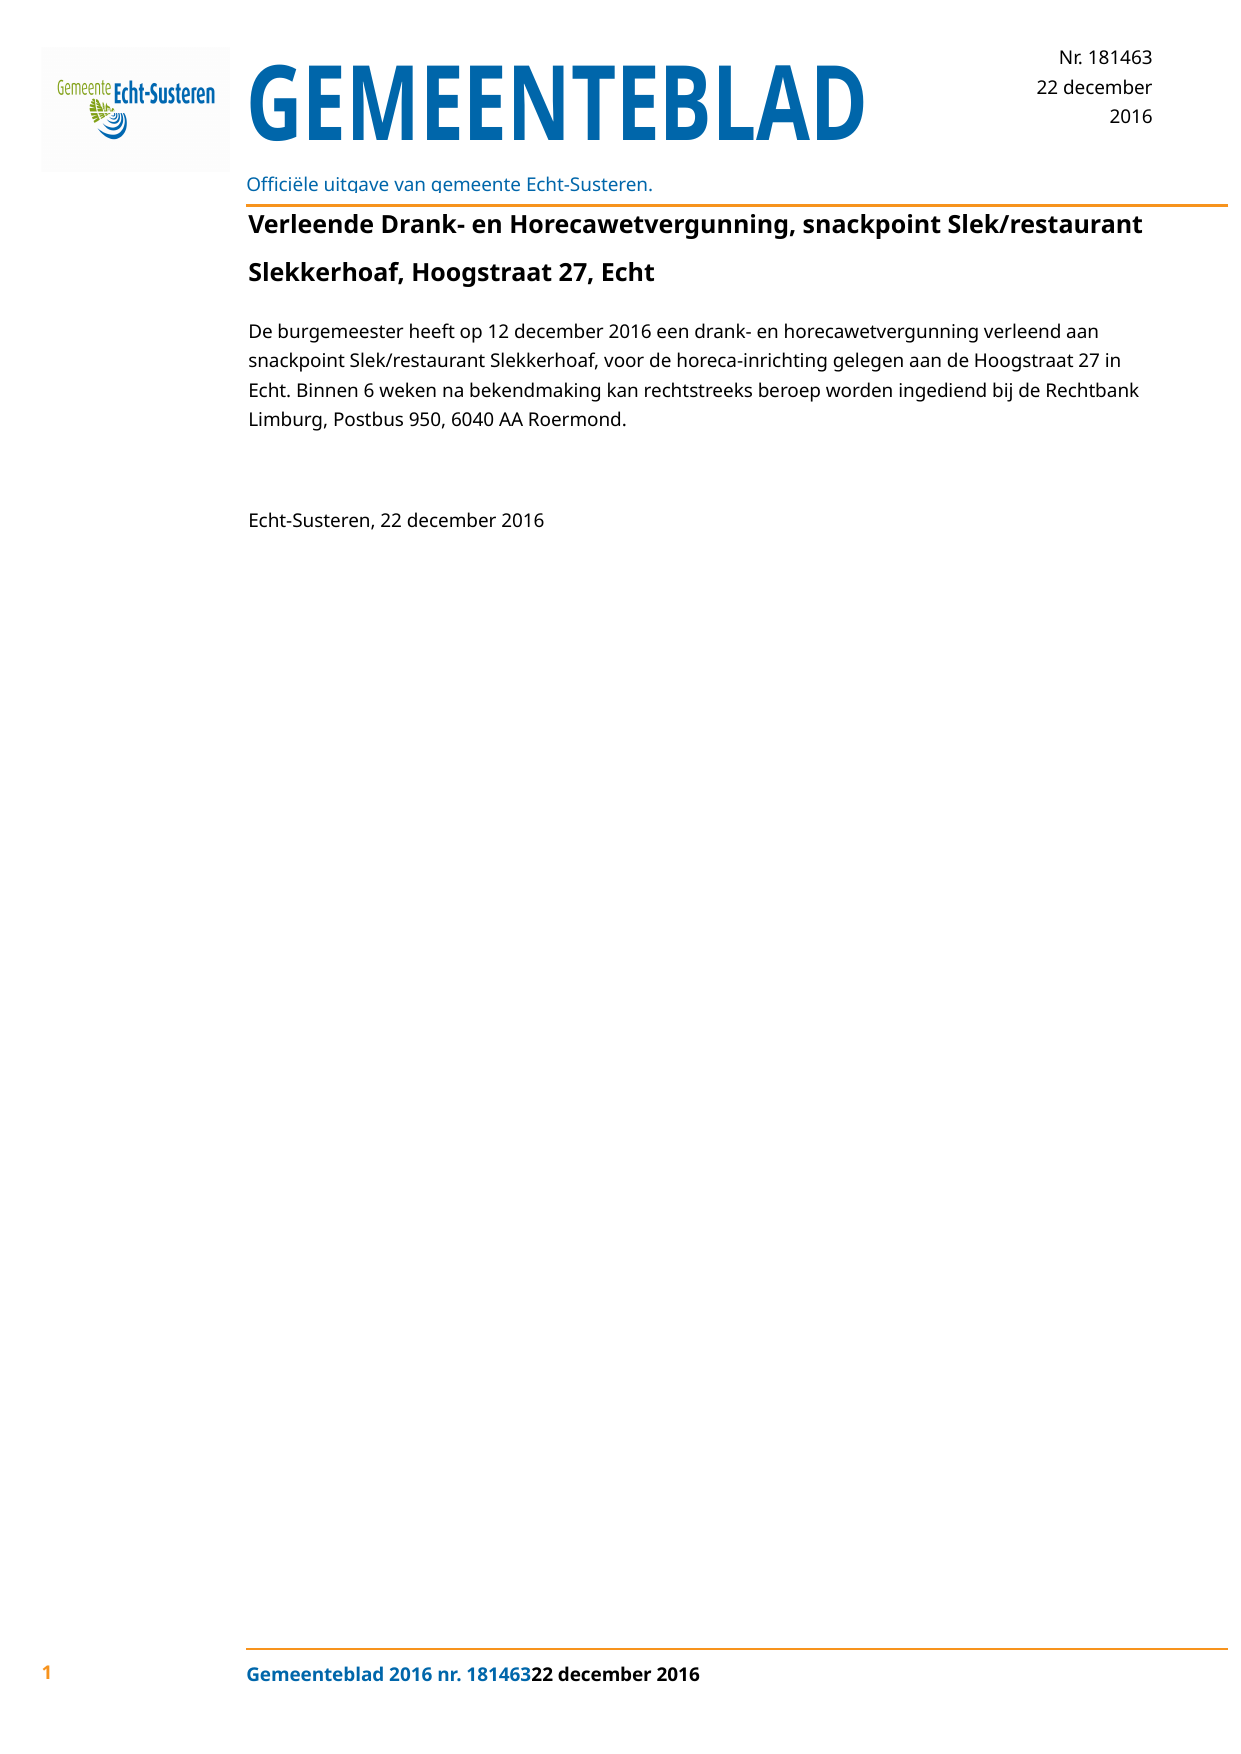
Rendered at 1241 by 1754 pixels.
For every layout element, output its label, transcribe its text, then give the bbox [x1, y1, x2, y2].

text De burgemeester heeft op 12 december 2016 een drank- en horecawetvergunning verleend aan snackpoint Slek/restaurant Slekkerhoaf, voor de horeca-inrichting gelegen aan de Hoogstraat 27 in Echt. Binnen 6 weken na bekendmaking kan rechtstreeks beroep worden ingediend bij de Rechtbank Limburg, Postbus 950, 6040 AA Roermond. [248, 318, 1152, 432]
text Verleende Drank- en Horecawetvergunning, snackpoint Slek/restaurant Slekkerhoaf, Hoogstraat 27, Echt [248, 207, 1152, 288]
picture [41, 47, 231, 172]
text Echt-Susteren, 22 december 2016 [248, 507, 1152, 533]
